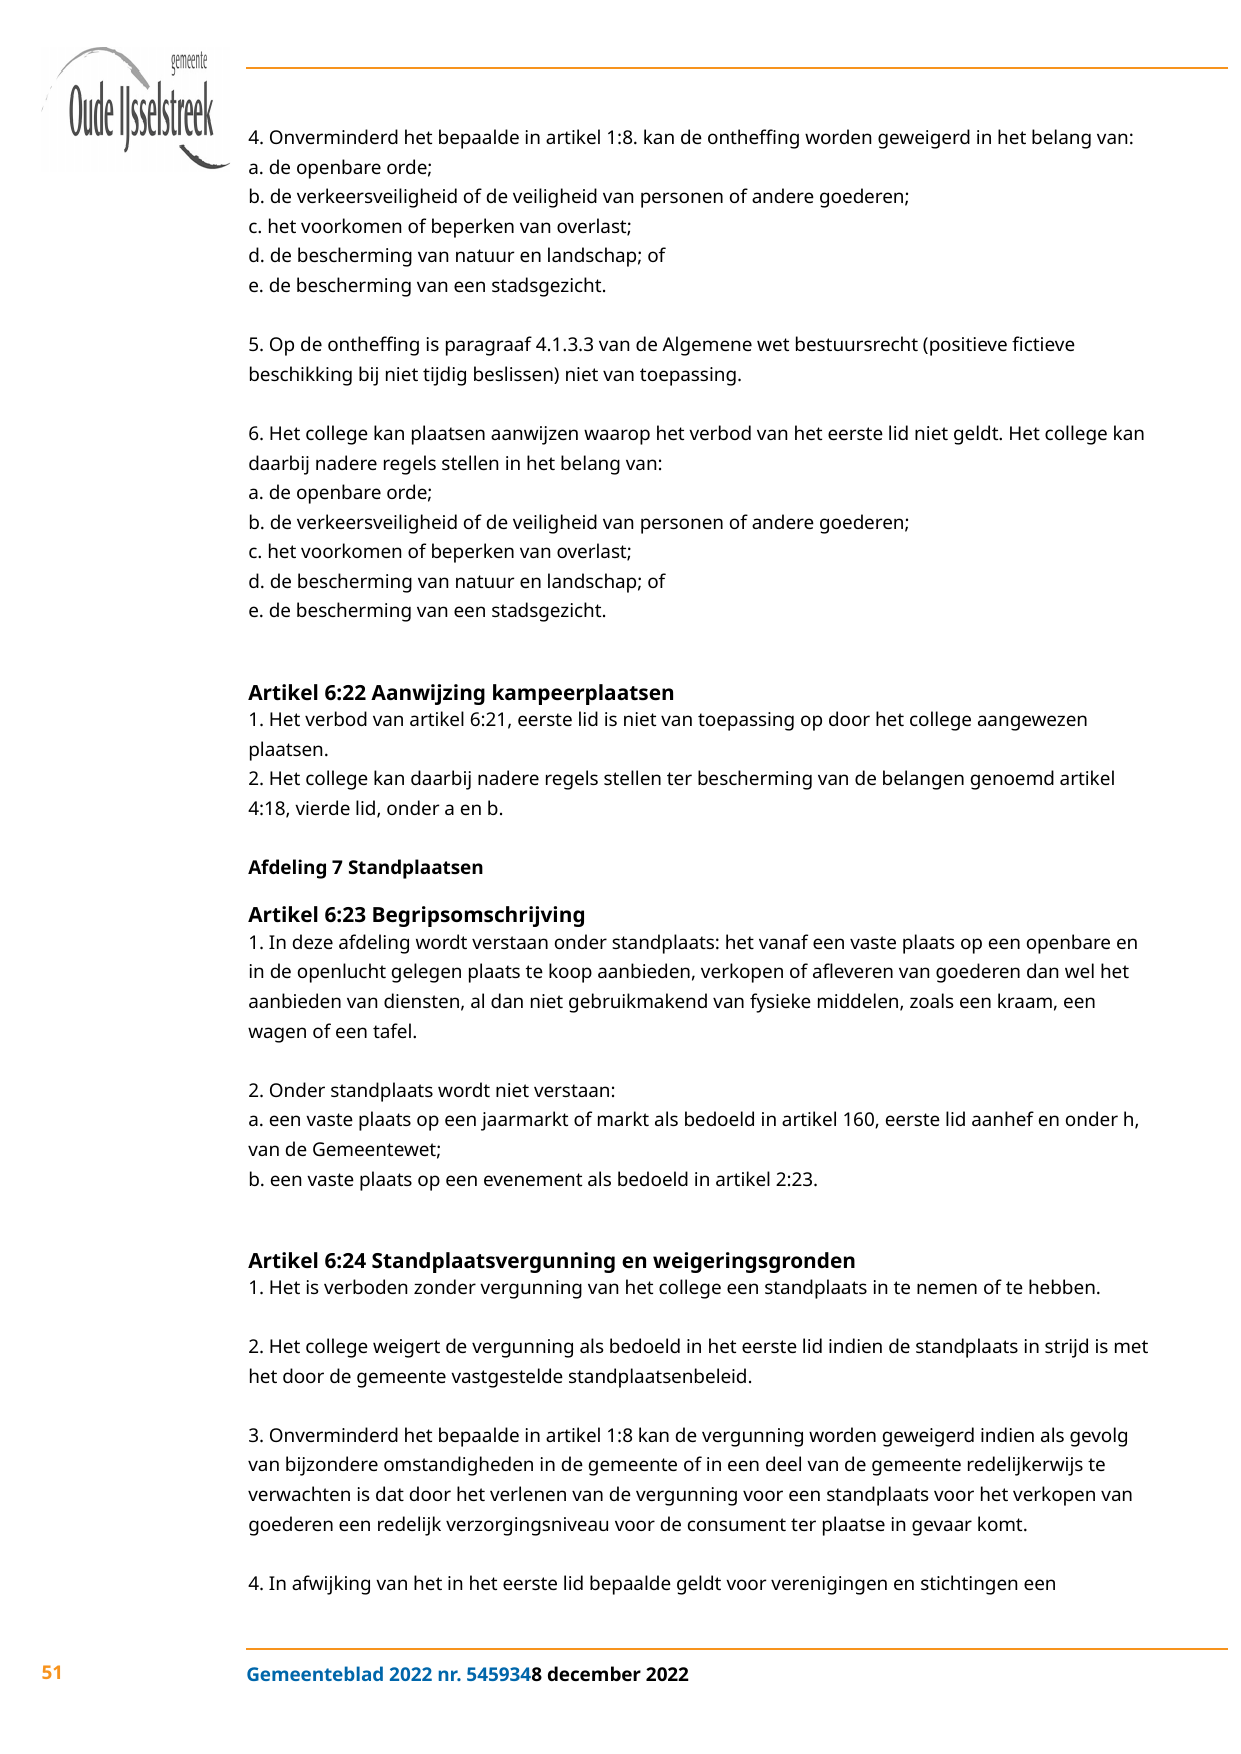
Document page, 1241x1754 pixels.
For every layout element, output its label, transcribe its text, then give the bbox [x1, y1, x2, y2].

text b. een vaste plaats op een evenement als bedoeld in artikel 2:23. [248, 1166, 1152, 1191]
text e. de bescherming van een stadsgezicht. [248, 272, 1152, 298]
text 5. Op de ontheffing is paragraaf 4.1.3.3 van de Algemene wet bestuursrecht (positieve fictieve beschikking bij niet tijdig beslissen) niet van toepassing. [248, 331, 1152, 387]
text d. de bescherming van natuur en landschap; of [248, 568, 1152, 594]
text 2. Onder standplaats wordt niet verstaan: [248, 1077, 1152, 1103]
text 1. Het verbod van artikel 6:21, eerste lid is niet van toepassing op door het college aangewezen plaatsen. [248, 706, 1152, 761]
text 2. Het college kan daarbij nadere regels stellen ter bescherming van de belangen genoemd artikel 4:18, vierde lid, onder a en b. [248, 765, 1152, 821]
text 4. Onverminderd het bepaalde in artikel 1:8. kan de ontheffing worden geweigerd in het belang van: [248, 124, 1152, 150]
text 4. In afwijking van het in het eerste lid bepaalde geldt voor verenigingen en stichtingen een [248, 1570, 1152, 1596]
text c. het voorkomen of beperken van overlast; [248, 213, 1152, 239]
text 2. Het college weigert de vergunning als bedoeld in het eerste lid indien de standplaats in strijd is met het door de gemeente vastgestelde standplaatsenbeleid. [248, 1333, 1152, 1389]
text Afdeling 7 Standplaatsen [248, 854, 1152, 880]
text a. de openbare orde; [248, 479, 1152, 505]
text b. de verkeersveiligheid of de veiligheid van personen of andere goederen; [248, 183, 1152, 209]
text Artikel 6:23 Begripsomschrijving [248, 901, 1152, 929]
text b. de verkeersveiligheid of de veiligheid van personen of andere goederen; [248, 509, 1152, 535]
text d. de bescherming van natuur en landschap; of [248, 243, 1152, 268]
text Artikel 6:22 Aanwijzing kampeerplaatsen [248, 678, 1152, 706]
text a. de openbare orde; [248, 154, 1152, 180]
text a. een vaste plaats op een jaarmarkt of markt als bedoeld in artikel 160, eerste lid aanhef en onder h, van de Gemeentewet; [248, 1107, 1152, 1162]
text 1. Het is verboden zonder vergunning van het college een standplaats in te nemen of te hebben. [248, 1274, 1152, 1300]
picture [41, 47, 231, 172]
text 1. In deze afdeling wordt verstaan onder standplaats: het vanaf een vaste plaats op een openbare en in de openlucht gelegen plaats te koop aanbieden, verkopen of afleveren van goederen dan wel het aanbieden van diensten, al dan niet gebruikmakend van fysieke middelen, zoals een kraam, een wagen of een tafel. [248, 929, 1152, 1043]
text e. de bescherming van een stadsgezicht. [248, 598, 1152, 623]
text 6. Het college kan plaatsen aanwijzen waarop het verbod van het eerste lid niet geldt. Het college kan daarbij nadere regels stellen in het belang van: [248, 420, 1152, 476]
text 3. Onverminderd het bepaalde in artikel 1:8 kan de vergunning worden geweigerd indien als gevolg van bijzondere omstandigheden in de gemeente of in een deel van de gemeente redelijkerwijs te verwachten is dat door het verlenen van de vergunning voor een standplaats voor het verkopen van goederen een redelijk verzorgingsniveau voor de consument ter plaatse in gevaar komt. [248, 1422, 1152, 1537]
text c. het voorkomen of beperken van overlast; [248, 538, 1152, 564]
text Artikel 6:24 Standplaatsvergunning en weigeringsgronden [248, 1246, 1152, 1274]
